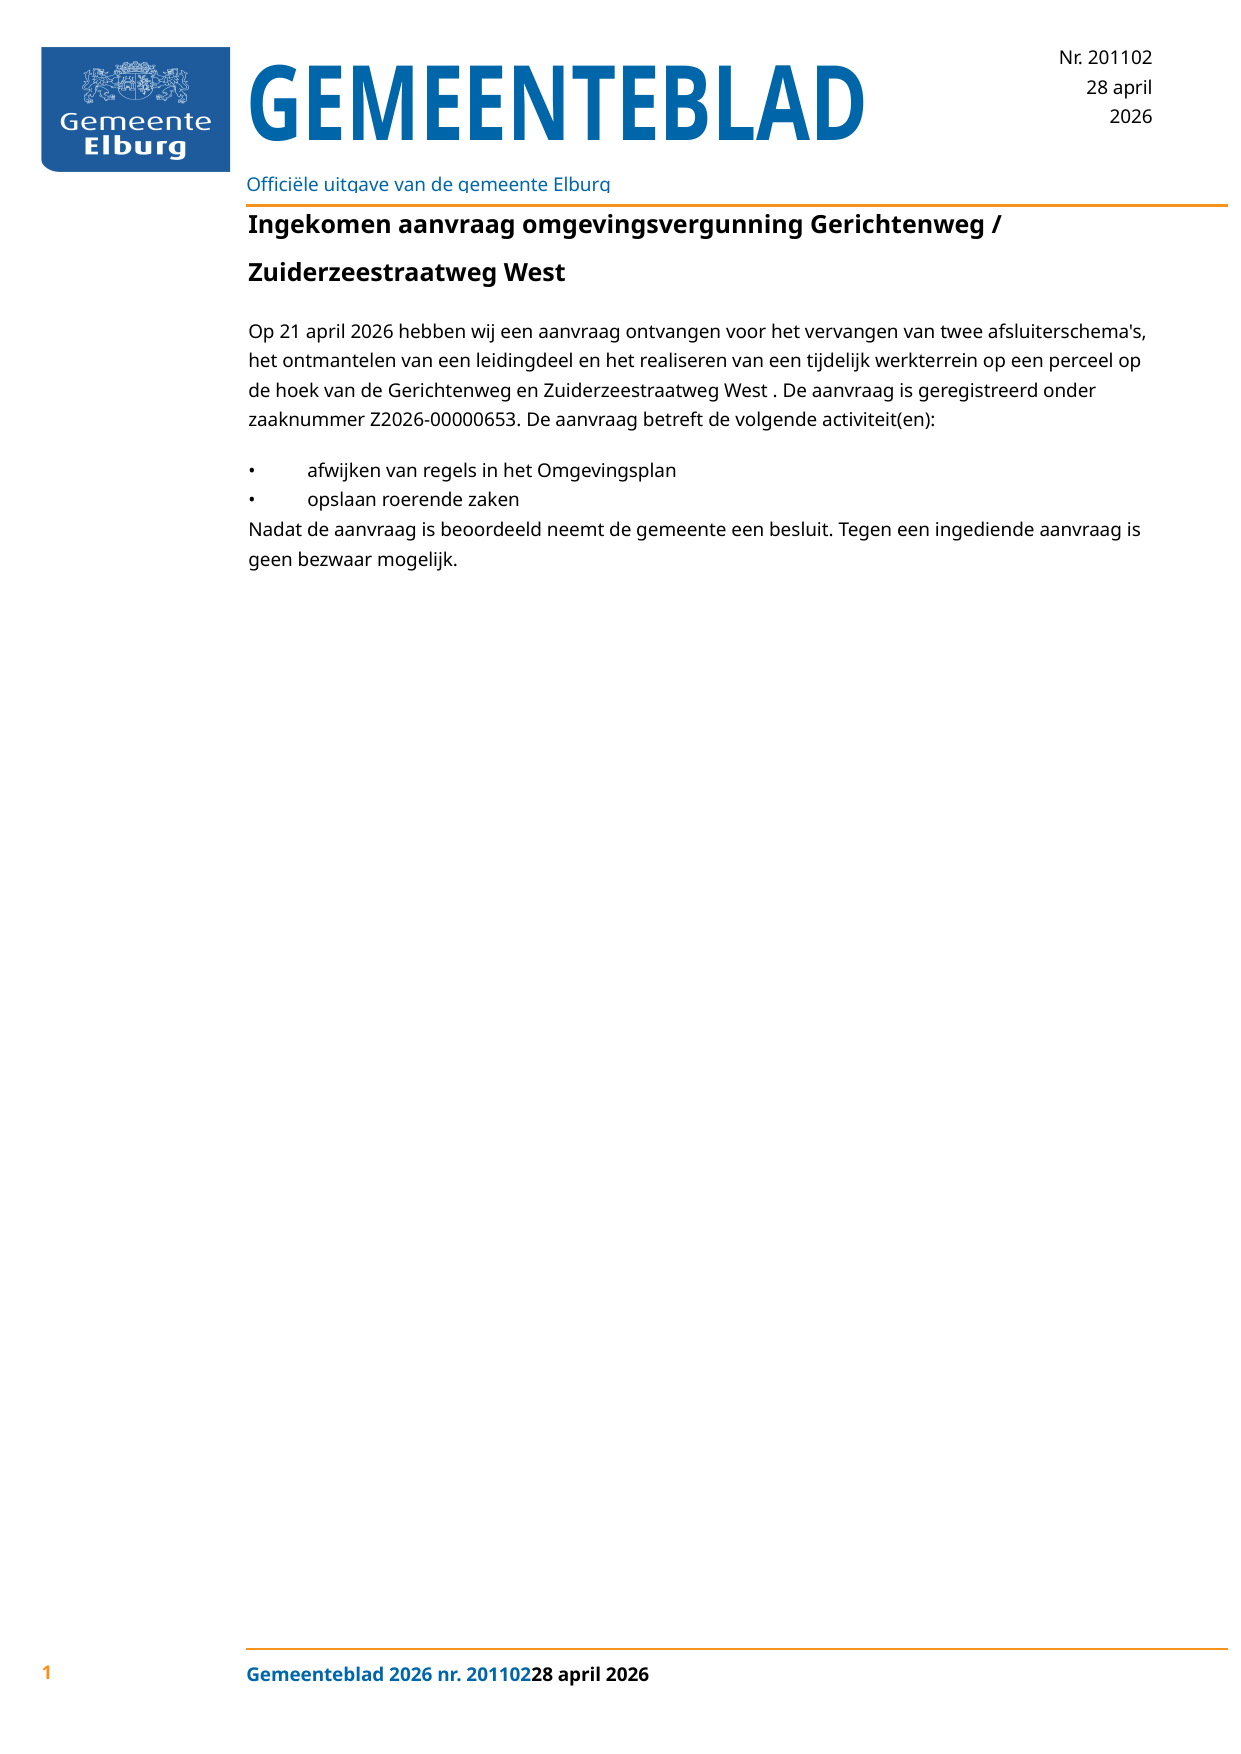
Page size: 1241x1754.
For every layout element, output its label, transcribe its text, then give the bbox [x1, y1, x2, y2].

list opslaan roerende zaken [248, 487, 1152, 512]
text Op 21 april 2026 hebben wij een aanvraag ontvangen voor het vervangen van twee afsluiterschema's, het ontmantelen van een leidingdeel en het realiseren van een tijdelijk werkterrein op een perceel op de hoek van de Gerichtenweg en Zuiderzeestraatweg West . De aanvraag is geregistreerd onder zaaknummer Z2026-00000653. De aanvraag betreft de volgende activiteit(en): [248, 318, 1152, 432]
text Nadat de aanvraag is beoordeeld neemt de gemeente een besluit. Tegen een ingediende aanvraag is geen bezwaar mogelijk. [248, 516, 1152, 572]
picture [41, 47, 231, 172]
list afwijken van regels in het Omgevingsplan [248, 457, 1152, 483]
text Ingekomen aanvraag omgevingsvergunning Gerichtenweg / Zuiderzeestraatweg West [248, 207, 1152, 288]
